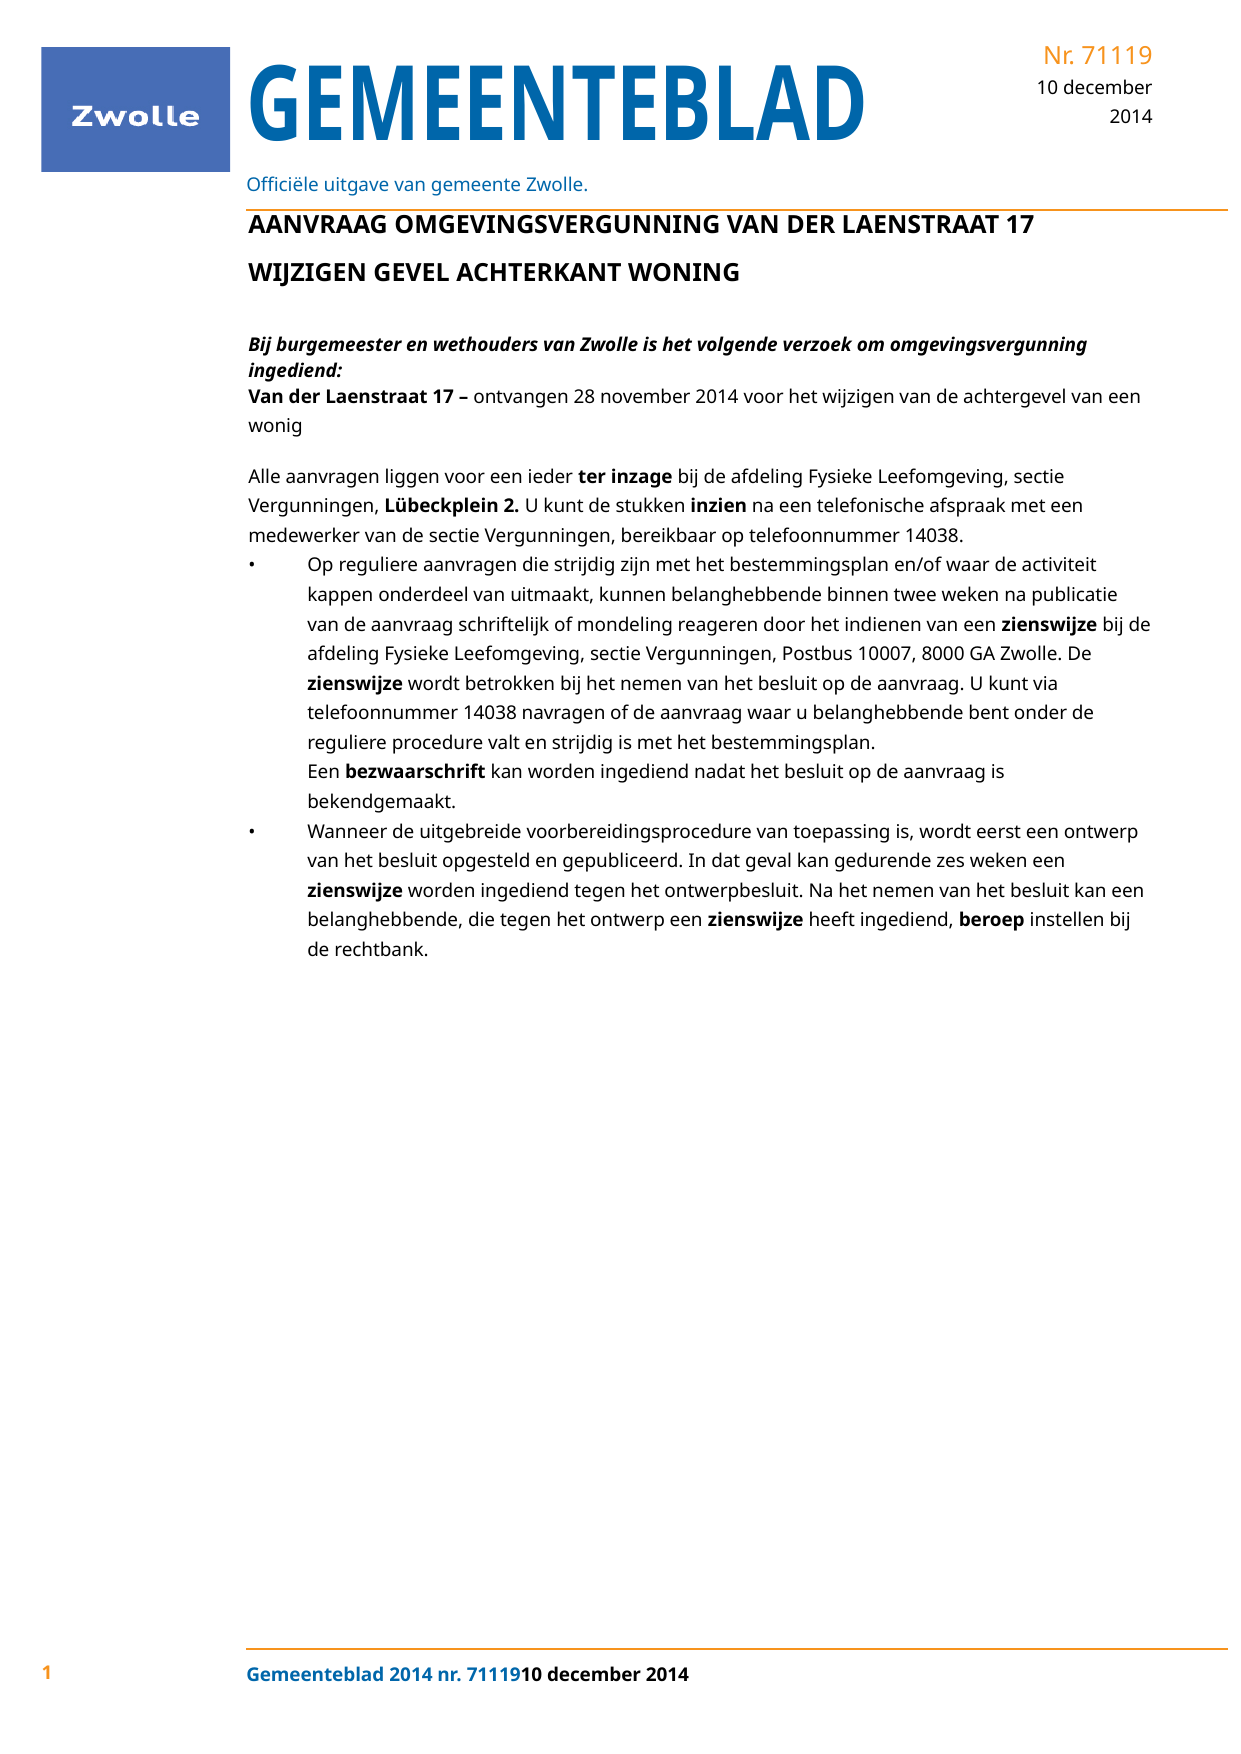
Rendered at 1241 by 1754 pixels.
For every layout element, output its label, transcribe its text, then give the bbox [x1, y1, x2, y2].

text AANVRAAG OMGEVINGSVERGUNNING VAN DER LAENSTRAAT 17 WIJZIGEN GEVEL ACHTERKANT WONING [248, 211, 1152, 288]
text Alle aanvragen liggen voor een ieder ter inzage bij de afdeling Fysieke Leefomgeving, sectie Vergunningen, Lübeckplein 2. U kunt de stukken inzien na een telefonische afspraak met een medewerker van de sectie Vergunningen, bereikbaar op telefoonnummer 14038. [248, 463, 1152, 548]
text Bij burgemeester en wethouders van Zwolle is het volgende verzoek om omgevingsvergunning ingediend: [248, 331, 1152, 383]
list Wanneer de uitgebreide voorbereidingsprocedure van toepassing is, wordt eerst een ontwerp van het besluit opgesteld en gepubliceerd. In dat geval kan gedurende zes weken een zienswijze worden ingediend tegen het ontwerpbesluit. Na het nemen van het besluit kan een belanghebbende, die tegen het ontwerp een zienswijze heeft ingediend, beroep instellen bij de rechtbank. [248, 818, 1152, 962]
list Een bezwaarschrift kan worden ingediend nadat het besluit op de aanvraag is bekendgemaakt. [248, 759, 1152, 814]
text Van der Laenstraat 17 – ontvangen 28 november 2014 voor het wijzigen van de achtergevel van een wonig [248, 383, 1152, 438]
picture [41, 47, 231, 172]
list Op reguliere aanvragen die strijdig zijn met het bestemmingsplan en/of waar de activiteit kappen onderdeel van uitmaakt, kunnen belanghebbende binnen twee weken na publicatie van de aanvraag schriftelijk of mondeling reageren door het indienen van een zienswijze bij de afdeling Fysieke Leefomgeving, sectie Vergunningen, Postbus 10007, 8000 GA Zwolle. De zienswijze wordt betrokken bij het nemen van het besluit op de aanvraag. U kunt via telefoonnummer 14038 navragen of de aanvraag waar u belanghebbende bent onder de reguliere procedure valt en strijdig is met het bestemmingsplan. [248, 552, 1152, 755]
